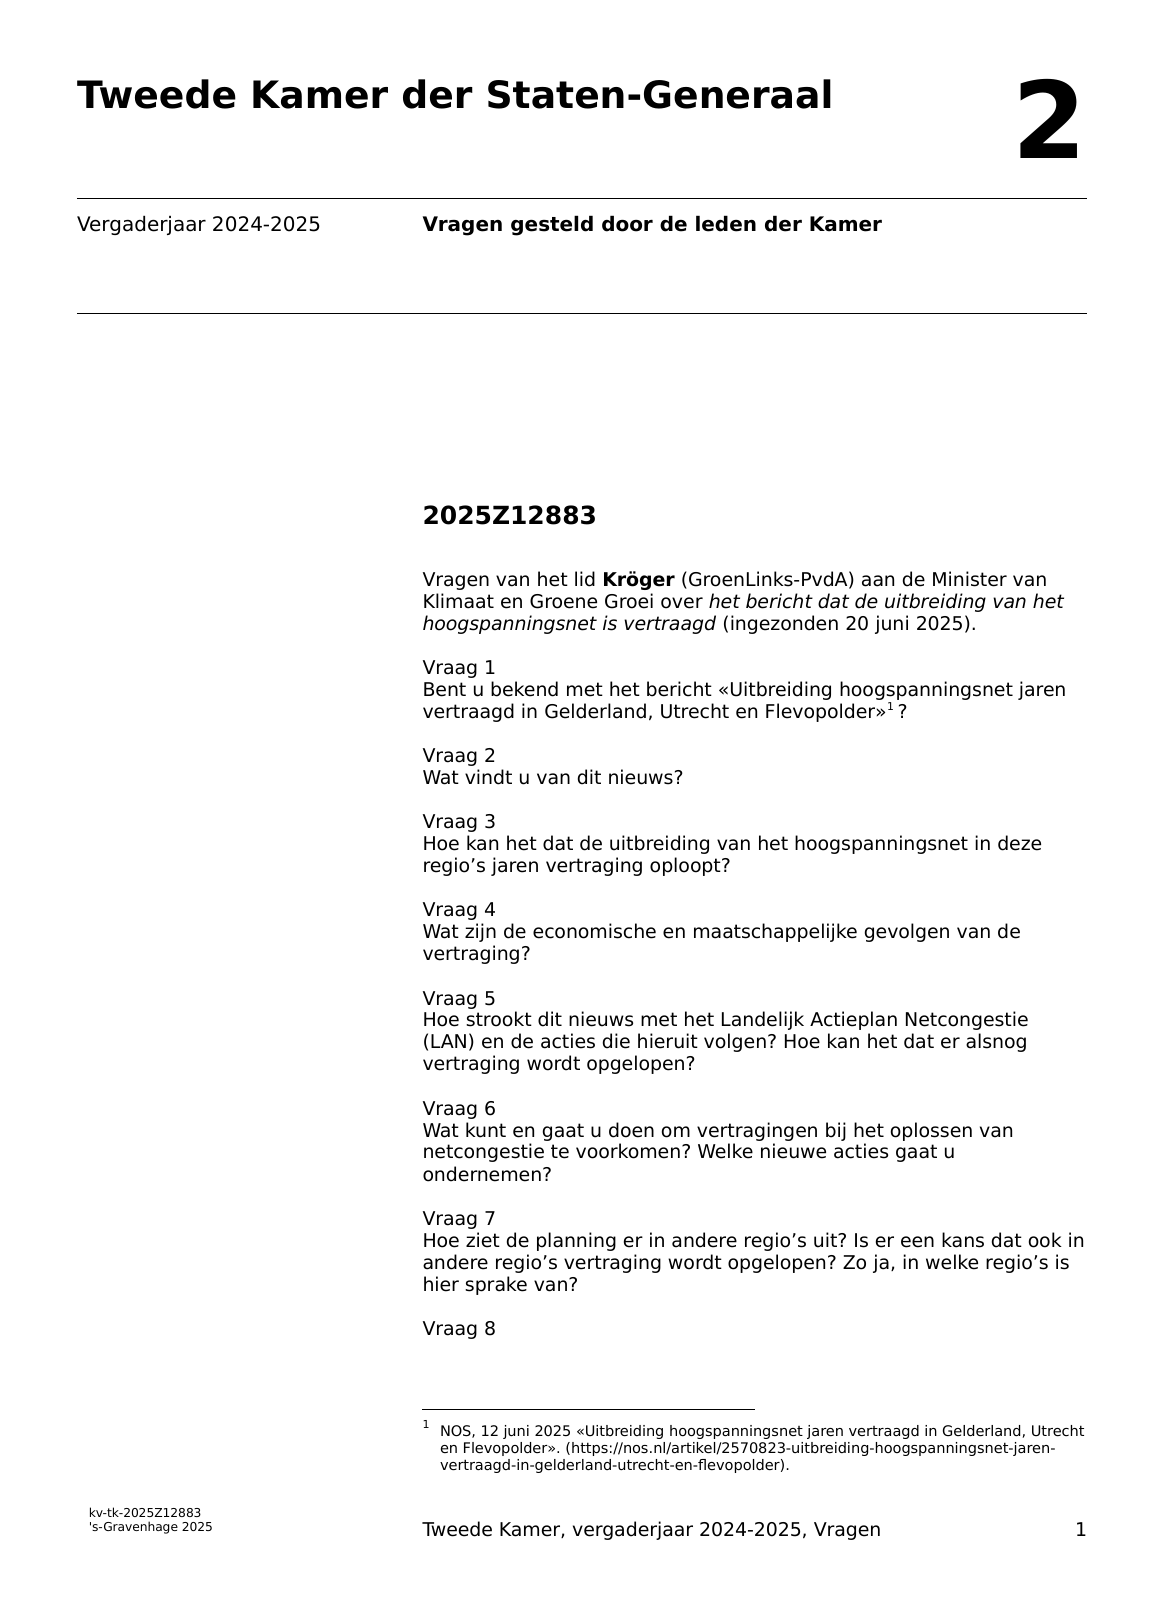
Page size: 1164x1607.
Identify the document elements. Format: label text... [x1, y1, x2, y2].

text Hoe kan het dat de uitbreiding van het hoogspanningsnet in deze regio’s jaren vertraging oploopt? [422, 833, 1087, 877]
text kv-tk-2025Z12883 [88, 1506, 323, 1520]
text Vraag 6 [422, 1097, 1087, 1119]
text Vraag 8 [422, 1318, 1087, 1340]
text Bent u bekend met het bericht «Uitbreiding hoogspanningsnet jaren vertraagd in Gelderland, Utrecht en Flevopolder»? [422, 679, 1087, 723]
text Wat zijn de economische en maatschappelijke gevolgen van de vertraging? [422, 921, 1087, 965]
text Vraag 3 [422, 811, 1087, 833]
text Vraag 4 [422, 899, 1087, 921]
table_header 2 [886, 59, 1087, 198]
table_header Tweede Kamer der Staten-Generaal [77, 59, 886, 198]
text Vraag 7 [422, 1208, 1087, 1229]
table_cell Vergaderjaar 2024-2025 [77, 199, 422, 313]
text 's-Gravenhage 2025 [88, 1520, 323, 1534]
text 2025Z12883 [422, 501, 1087, 531]
table_cell Vragen gesteld door de leden der Kamer [422, 199, 1087, 313]
text Wat kunt en gaat u doen om vertragingen bij het oplossen van netcongestie te voorkomen? Welke nieuwe acties gaat u ondernemen? [422, 1119, 1087, 1185]
text Vraag 2 [422, 745, 1087, 767]
text Wat vindt u van dit nieuws? [422, 767, 1087, 789]
text NOS, 12 juni 2025 «Uitbreiding hoogspanningsnet jaren vertraagd in Gelderland, Utrecht en Flevopolder». (https://nos.nl/artikel/2570823-uitbreiding-hoogspanningsnet-jaren-vertraagd-in-gelderland-utrecht-en-flevopolder). [422, 1418, 1087, 1474]
text Hoe ziet de planning er in andere regio’s uit? Is er een kans dat ook in andere regio’s vertraging wordt opgelopen? Zo ja, in welke regio’s is hier sprake van? [422, 1229, 1087, 1296]
text Vraag 5 [422, 987, 1087, 1009]
text Hoe strookt dit nieuws met het Landelijk Actieplan Netcongestie (LAN) en de acties die hieruit volgen? Hoe kan het dat er alsnog vertraging wordt opgelopen? [422, 1009, 1087, 1075]
text Vragen van het lid Kröger (GroenLinks-PvdA) aan de Minister van Klimaat en Groene Groei over het bericht dat de uitbreiding van het hoogspanningsnet is vertraagd (ingezonden 20 juni 2025). [422, 569, 1087, 635]
text Vraag 1 [422, 657, 1087, 679]
